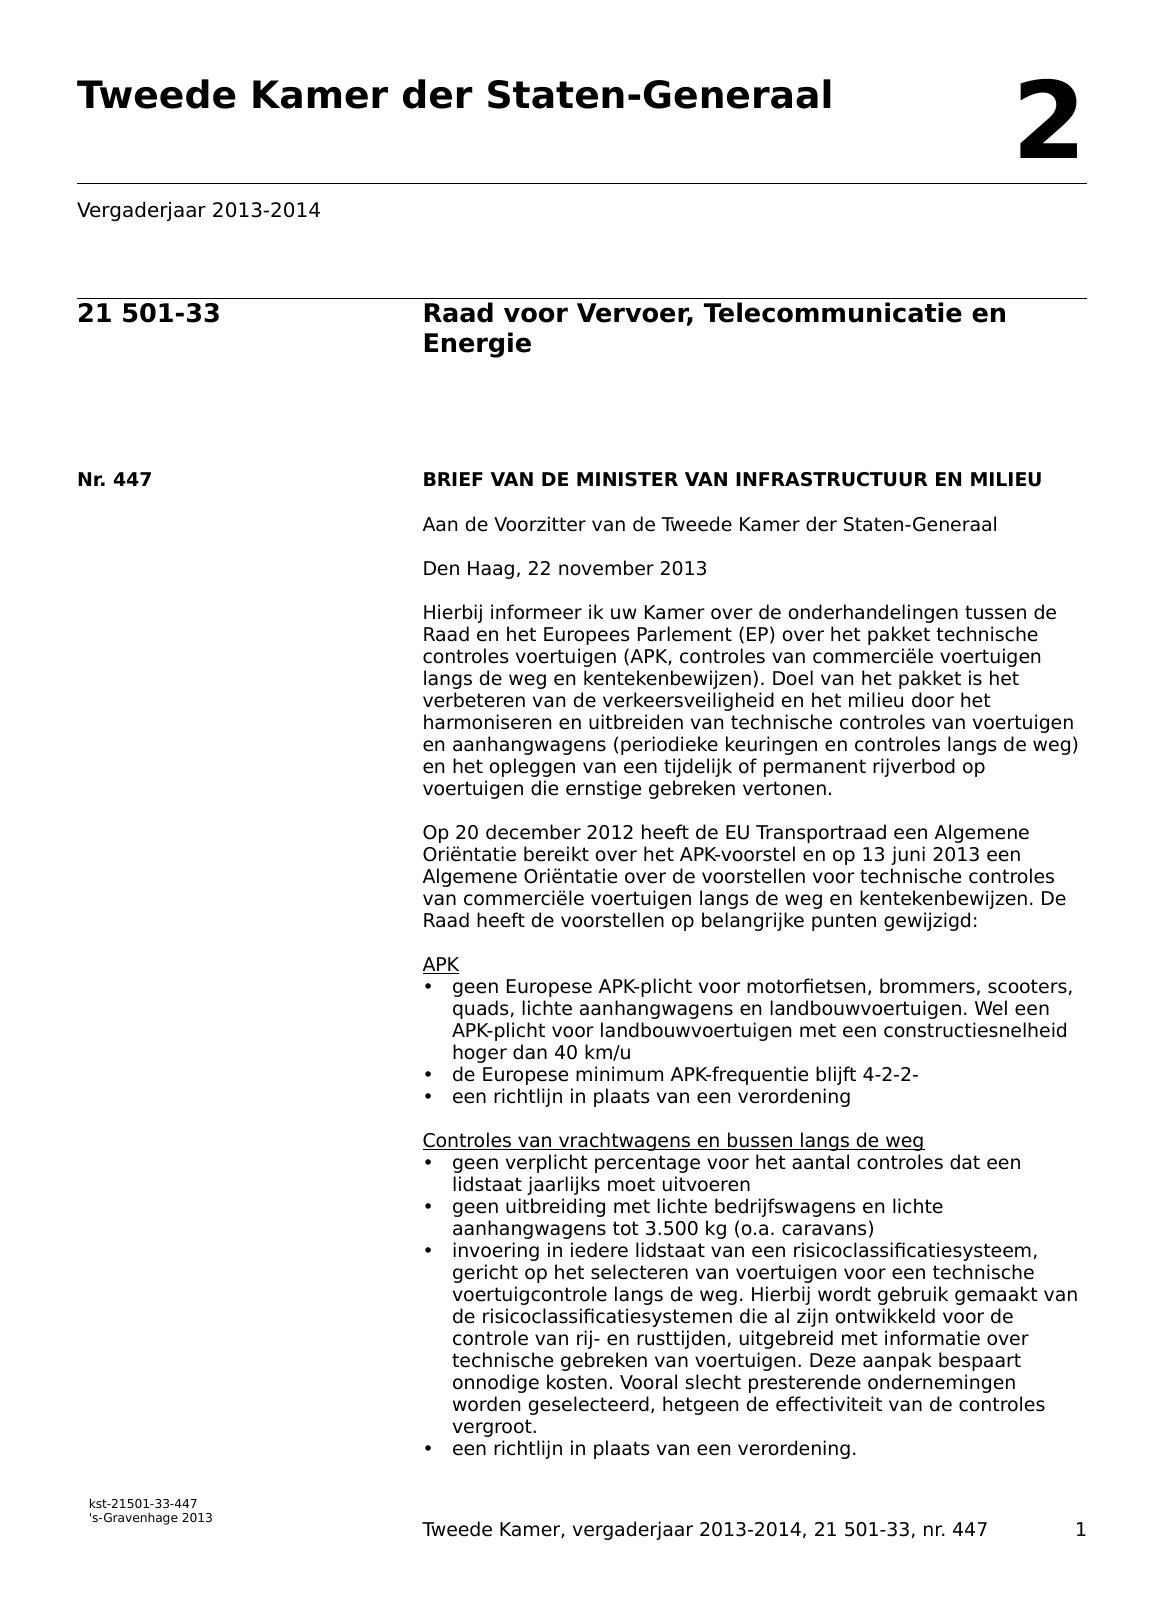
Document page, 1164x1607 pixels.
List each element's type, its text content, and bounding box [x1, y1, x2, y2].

subtitle 21 501-33 Raad voor Vervoer, Telecommunicatie en Energie [77, 299, 1087, 358]
subtitle Nr. 447 BRIEF VAN DE MINISTER VAN INFRASTRUCTUUR EN MILIEU [77, 469, 1087, 491]
text Aan de Voorzitter van de Tweede Kamer der Staten-Generaal [422, 513, 1087, 536]
text • invoering in iedere lidstaat van een risicoclassificatiesysteem, gericht op het selecteren van voertuigen voor een technische voertuigcontrole langs de weg. Hierbij wordt gebruik gemaakt van de risicoclassificatiesystemen die al zijn ontwikkeld voor de controle van rij- en rusttijden, uitgebreid met informatie over technische gebreken van voertuigen. Deze aanpak bespaart onnodige kosten. Vooral slecht presterende ondernemingen worden geselecteerd, hetgeen de effectiviteit van de controles vergroot. [422, 1240, 1087, 1438]
table_header Tweede Kamer der Staten-Generaal [77, 59, 886, 183]
text • een richtlijn in plaats van een verordening. [422, 1438, 1087, 1460]
text Den Haag, 22 november 2013 [422, 558, 1087, 580]
text • geen Europese APK-plicht voor motorfietsen, brommers, scooters, quads, lichte aanhangwagens en landbouwvoertuigen. Wel een APK-plicht voor landbouwvoertuigen met een constructiesnelheid hoger dan 40 km/u [422, 976, 1087, 1064]
text kst-21501-33-447 [88, 1497, 323, 1511]
table_cell Vergaderjaar 2013-2014 [77, 184, 1087, 298]
subtitle Controles van vrachtwagens en bussen langs de weg [422, 1130, 1087, 1152]
text Op 20 december 2012 heeft de EU Transportraad een Algemene Oriëntatie bereikt over het APK-voorstel en op 13 juni 2013 een Algemene Oriëntatie over de voorstellen voor technische controles van commerciële voertuigen langs de weg en kentekenbewijzen. De Raad heeft de voorstellen op belangrijke punten gewijzigd: [422, 822, 1087, 932]
text • de Europese minimum APK-frequentie blijft 4-2-2- [422, 1064, 1087, 1086]
text • geen uitbreiding met lichte bedrijfswagens en lichte aanhangwagens tot 3.500 kg (o.a. caravans) [422, 1196, 1087, 1240]
text 's-Gravenhage 2013 [88, 1511, 323, 1525]
subtitle APK [422, 954, 1087, 976]
text Hierbij informeer ik uw Kamer over de onderhandelingen tussen de Raad en het Europees Parlement (EP) over het pakket technische controles voertuigen (APK, controles van commerciële voertuigen langs de weg en kentekenbewijzen). Doel van het pakket is het verbeteren van de verkeersveiligheid en het milieu door het harmoniseren en uitbreiden van technische controles van voertuigen en aanhangwagens (periodieke keuringen en controles langs de weg) en het opleggen van een tijdelijk of permanent rijverbod op voertuigen die ernstige gebreken vertonen. [422, 602, 1087, 800]
text • geen verplicht percentage voor het aantal controles dat een lidstaat jaarlijks moet uitvoeren [422, 1152, 1087, 1196]
table_header 2 [886, 59, 1087, 183]
text • een richtlijn in plaats van een verordening [422, 1086, 1087, 1108]
